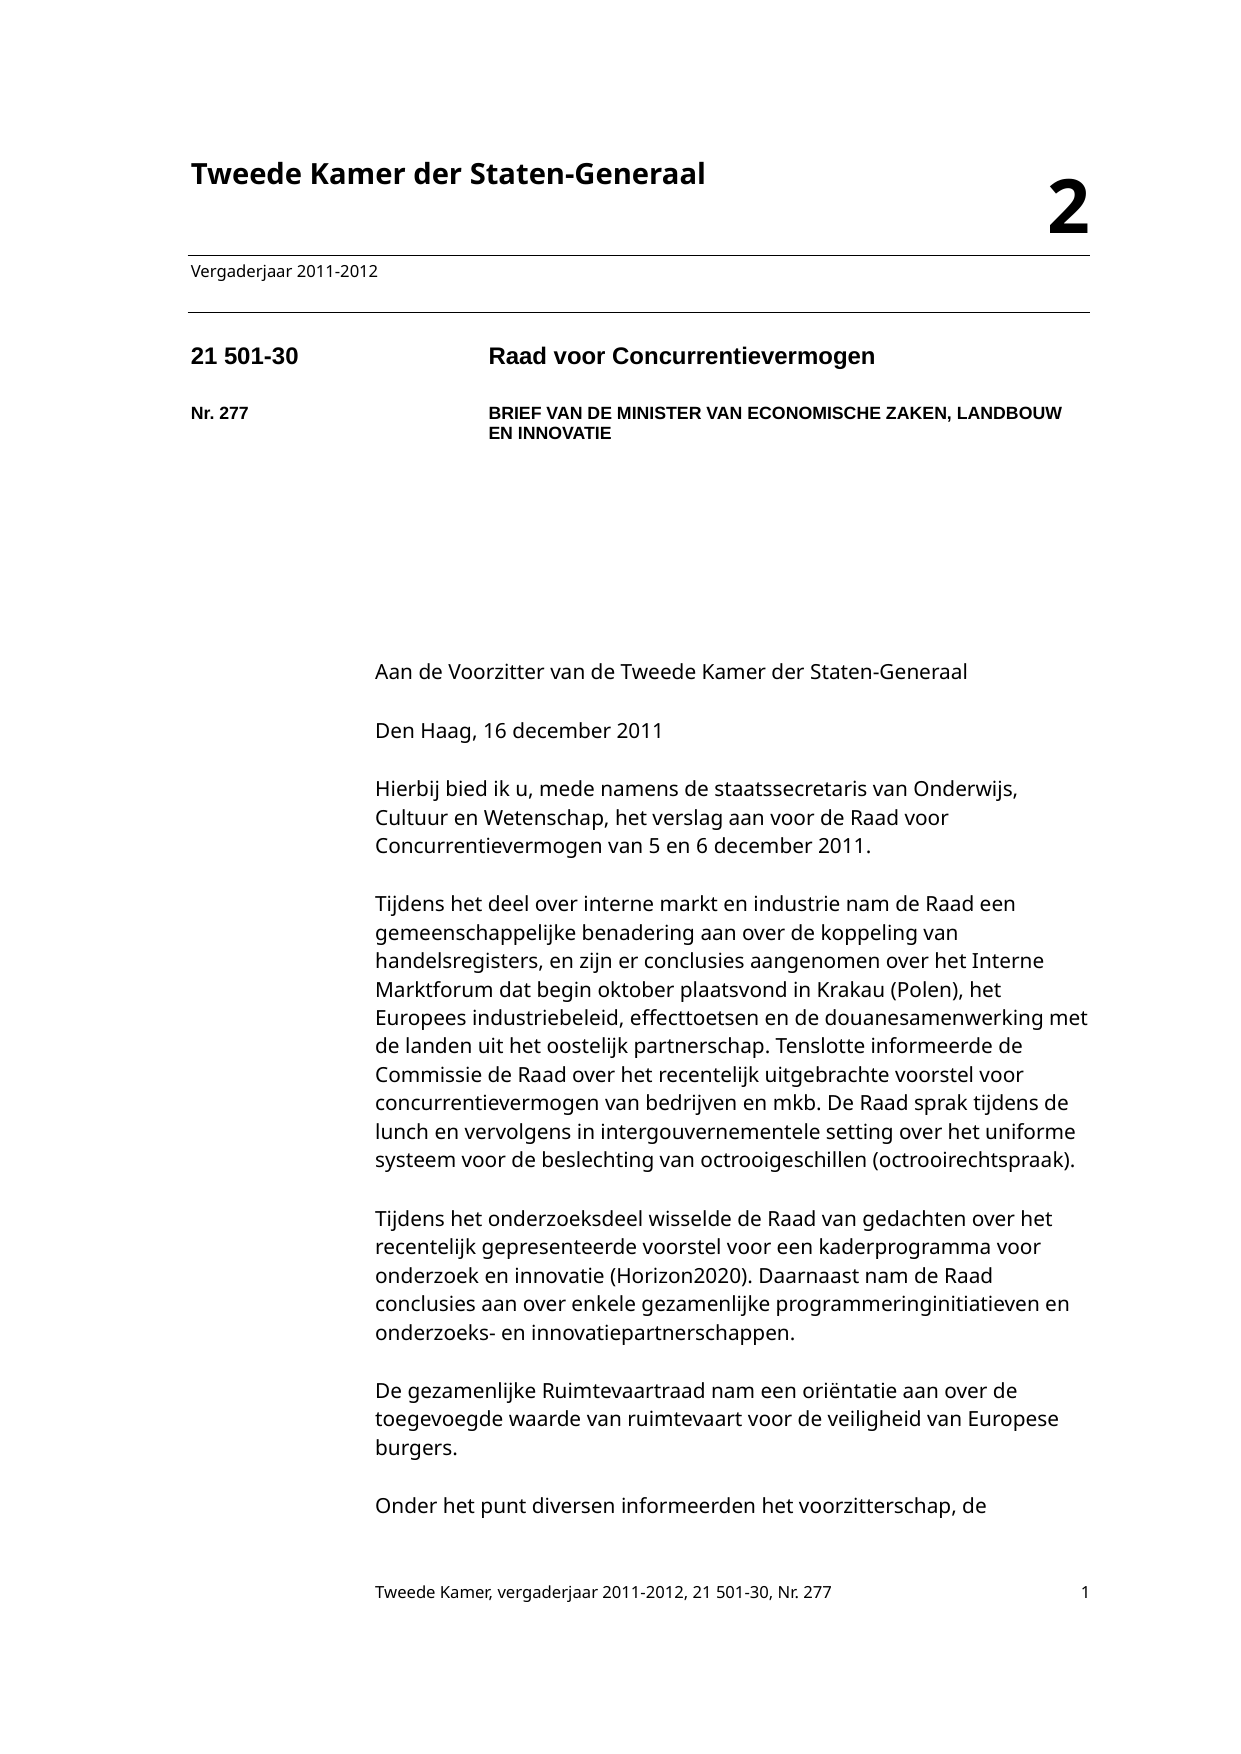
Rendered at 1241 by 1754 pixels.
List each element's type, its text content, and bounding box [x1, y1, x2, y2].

table_cell [485, 313, 1090, 339]
table_cell [485, 256, 1090, 312]
table_cell [188, 313, 485, 339]
table_cell Nr. 277 [188, 399, 485, 539]
text Aan de Voorzitter van de Tweede Kamer der Staten-Generaal [375, 657, 1090, 686]
table_cell BRIEF VAN DE MINISTER VAN ECONOMISCHE ZAKEN, LANDBOUW EN INNOVATIE [485, 399, 1090, 539]
text Den Haag, 16 december 2011 [375, 716, 1090, 744]
table_cell Vergaderjaar 2011-2012 [188, 256, 485, 312]
table_header 2 [910, 150, 1090, 255]
text Hierbij bied ik u, mede namens de staatssecretaris van Onderwijs, Cultuur en Wetenschap, het verslag aan voor de Raad voor Concurrentievermogen van 5 en 6 december 2011. [375, 774, 1090, 859]
table_cell 21 501-30 [188, 339, 485, 399]
text Tijdens het deel over interne markt en industrie nam de Raad een gemeenschappelijke benadering aan over de koppeling van handelsregisters, en zijn er conclusies aangenomen over het Interne Marktforum dat begin oktober plaatsvond in Krakau (Polen), het Europees industriebeleid, effecttoetsen en de douanesamenwerking met de landen uit het oostelijk partnerschap. Tenslotte informeerde de Commissie de Raad over het recentelijk uitgebrachte voorstel voor concurrentievermogen van bedrijven en mkb. De Raad sprak tijdens de lunch en vervolgens in intergouvernementele setting over het uniforme systeem voor de beslechting van octrooigeschillen (octrooirechtspraak). [375, 889, 1090, 1174]
text Onder het punt diversen informeerden het voorzitterschap, de [375, 1491, 1090, 1520]
text De gezamenlijke Ruimtevaartraad nam een oriëntatie aan over de toegevoegde waarde van ruimtevaart voor de veiligheid van Europese burgers. [375, 1376, 1090, 1461]
table_cell Raad voor Concurrentievermogen [485, 339, 1090, 399]
text Tijdens het onderzoeksdeel wisselde de Raad van gedachten over het recentelijk gepresenteerde voorstel voor een kaderprogramma voor onderzoek en innovatie (Horizon2020). Daarnaast nam de Raad conclusies aan over enkele gezamenlijke programmeringinitiatieven en onderzoeks- en innovatiepartnerschappen. [375, 1204, 1090, 1346]
table_header Tweede Kamer der Staten-Generaal [188, 150, 909, 255]
